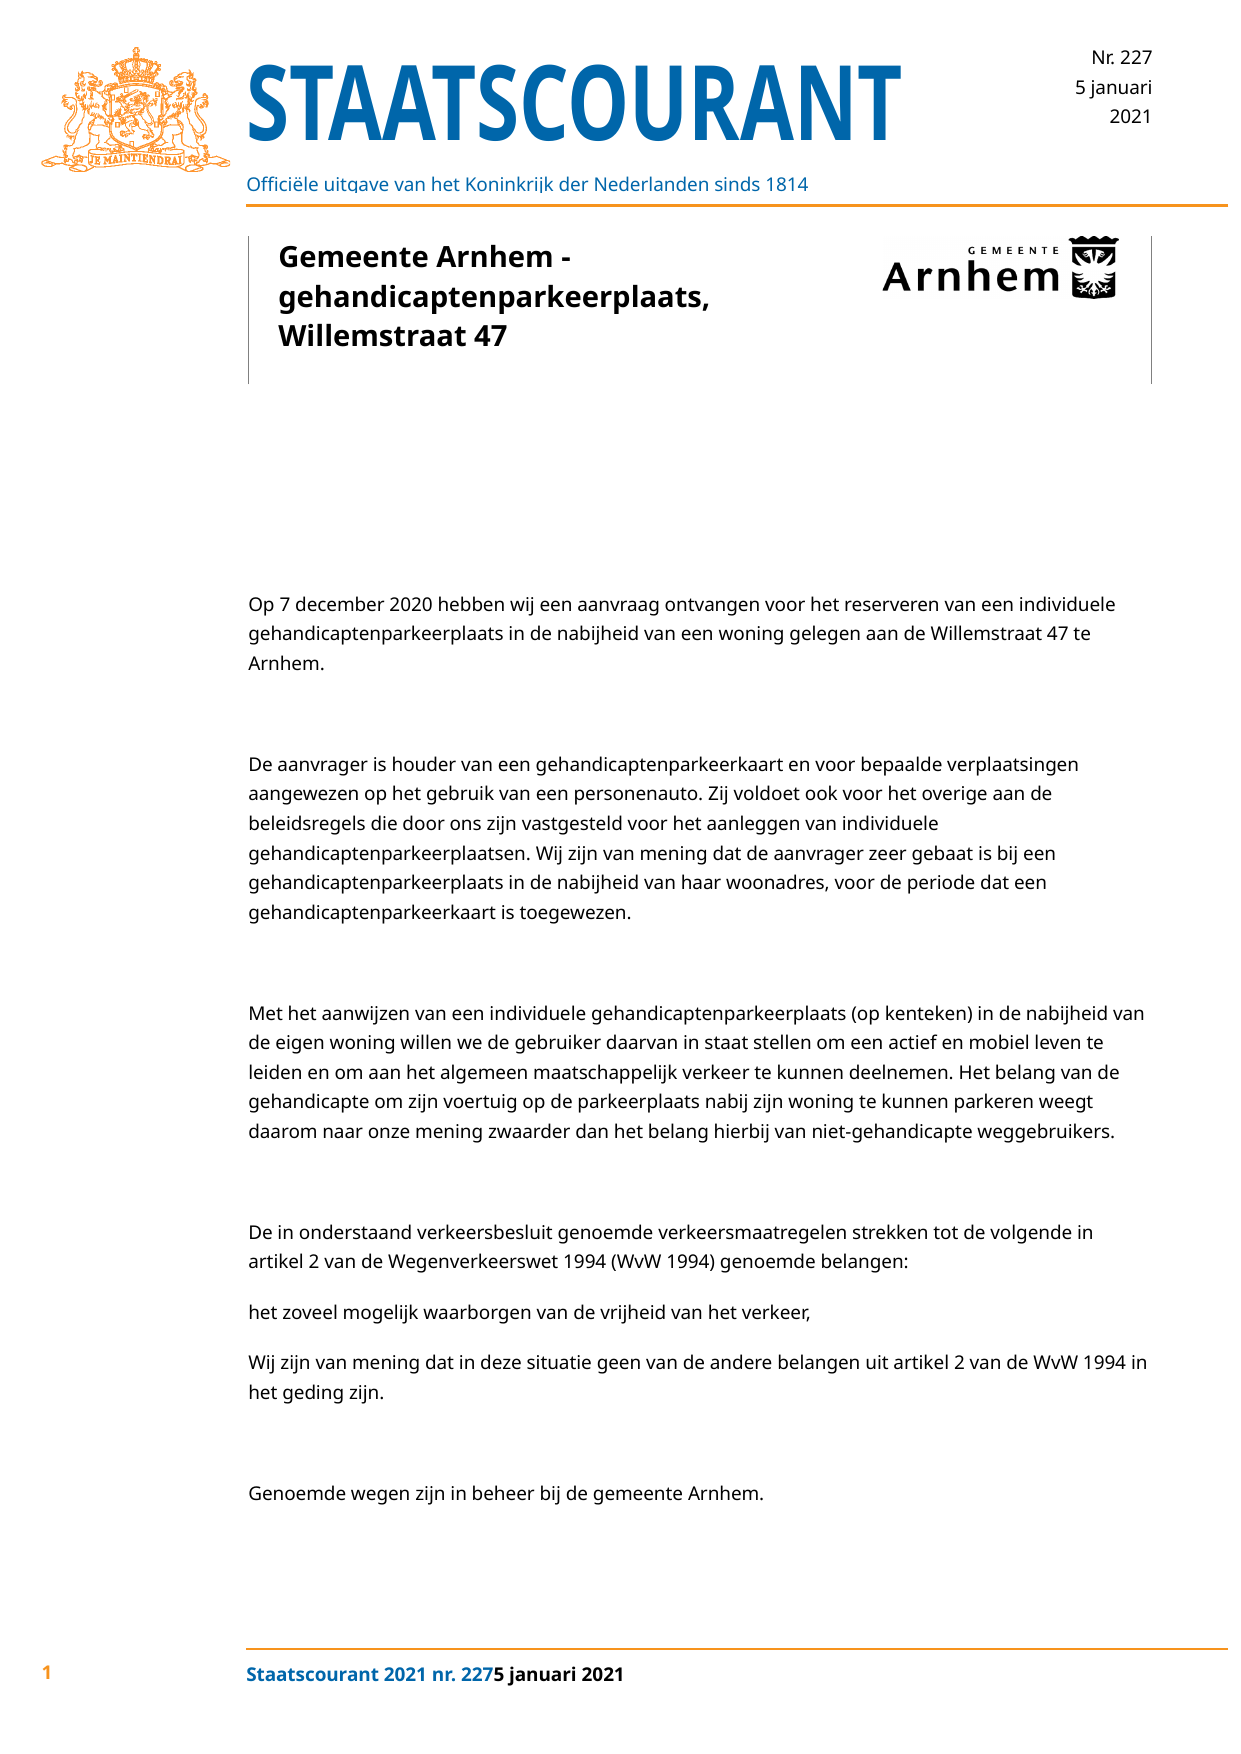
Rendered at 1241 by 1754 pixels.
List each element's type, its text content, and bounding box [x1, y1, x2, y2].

text Wij zijn van mening dat in deze situatie geen van de andere belangen uit artikel 2 van de WvW 1994 in het geding zijn. [248, 1349, 1152, 1404]
table_header [850, 236, 1151, 384]
text De aanvrager is houder van een gehandicaptenparkeerkaart en voor bepaalde verplaatsingen aangewezen op het gebruik van een personenauto. Zij voldoet ook voor het overige aan de beleidsregels die door ons zijn vastgesteld voor het aanleggen van individuele gehandicaptenparkeerplaatsen. Wij zijn van mening dat de aanvrager zeer gebaat is bij een gehandicaptenparkeerplaats in de nabijheid van haar woonadres, voor de periode dat een gehandicaptenparkeerkaart is toegewezen. [248, 751, 1152, 924]
text Op 7 december 2020 hebben wij een aanvraag ontvangen voor het reserveren van een individuele gehandicaptenparkeerplaats in de nabijheid van een woning gelegen aan de Willemstraat 47 te Arnhem. [248, 591, 1152, 676]
text Met het aanwijzen van een individuele gehandicaptenparkeerplaats (op kenteken) in de nabijheid van de eigen woning willen we de gebruiker daarvan in staat stellen om een actief en mobiel leven te leiden en om aan het algemeen maatschappelijk verkeer te kunnen deelnemen. Het belang van de gehandicapte om zijn voertuig op de parkeerplaats nabij zijn woning te kunnen parkeren weegt daarom naar onze mening zwaarder dan het belang hierbij van niet-gehandicapte weggebruikers. [248, 1000, 1152, 1144]
table_header Gemeente Arnhem - gehandicaptenparkeerplaats, Willemstraat 47 [249, 236, 850, 384]
text het zoveel mogelijk waarborgen van de vrijheid van het verkeer, [248, 1299, 1152, 1324]
text De in onderstaand verkeersbesluit genoemde verkeersmaatregelen strekken tot de volgende in artikel 2 van de Wegenverkeerswet 1994 (WvW 1994) genoemde belangen: [248, 1219, 1152, 1274]
picture [41, 47, 231, 172]
text Genoemde wegen zijn in beheer bij de gemeente Arnhem. [248, 1480, 1152, 1505]
picture [882, 236, 1119, 299]
